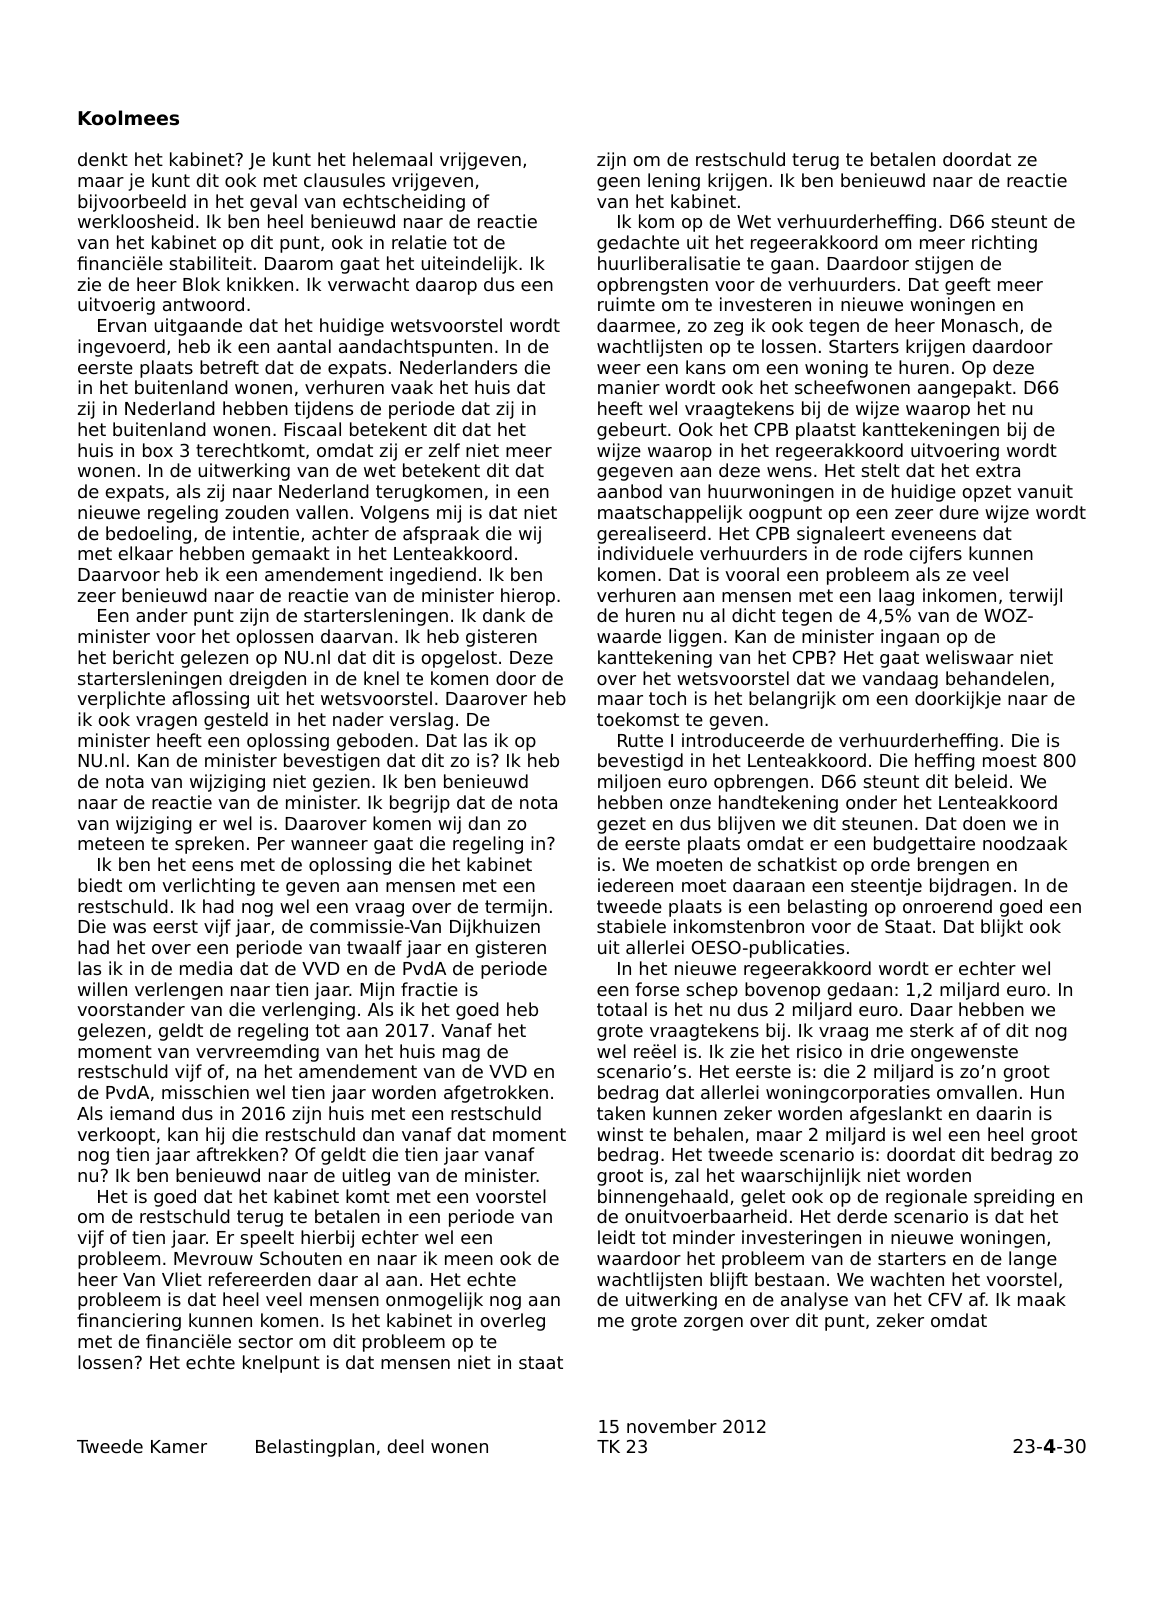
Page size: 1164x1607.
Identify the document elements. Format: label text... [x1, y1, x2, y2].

text Het is goed dat het kabinet komt met een voorstel om de restschuld terug te betalen in een periode van vijf of tien jaar. Er speelt hierbij echter wel een probleem. Mevrouw Schouten en naar ik meen ook de heer Van Vliet refereerden daar al aan. Het echte probleem is dat heel veel mensen onmogelijk nog aan financiering kunnen komen. Is het kabinet in overleg met de financiële sector om dit probleem op te lossen? Het echte knelpunt is dat mensen niet in staat [77, 1187, 567, 1373]
text zijn om de restschuld terug te betalen doordat ze geen lening krijgen. Ik ben benieuwd naar de reactie van het kabinet. [596, 150, 1087, 212]
text Ik kom op de Wet verhuurderheffing. D66 steunt de gedachte uit het regeerakkoord om meer richting huurliberalisatie te gaan. Daardoor stijgen de opbrengsten voor de verhuurders. Dat geeft meer ruimte om te investeren in nieuwe woningen en daarmee, zo zeg ik ook tegen de heer Monasch, de wachtlijsten op te lossen. Starters krijgen daardoor weer een kans om een woning te huren. Op deze manier wordt ook het scheefwonen aangepakt. D66 heeft wel vraagtekens bij de wijze waarop het nu gebeurt. Ook het CPB plaatst kanttekeningen bij de wijze waarop in het regeerakkoord uitvoering wordt gegeven aan deze wens. Het stelt dat het extra aanbod van huurwoningen in de huidige opzet vanuit maatschappelijk oogpunt op een zeer dure wijze wordt gerealiseerd. Het CPB signaleert eveneens dat individuele verhuurders in de rode cijfers kunnen komen. Dat is vooral een probleem als ze veel verhuren aan mensen met een laag inkomen, terwijl de huren nu al dicht tegen de 4,5% van de WOZ-waarde liggen. Kan de minister ingaan op de kanttekening van het CPB? Het gaat weliswaar niet over het wetsvoorstel dat we vandaag behandelen, maar toch is het belangrijk om een doorkijkje naar de toekomst te geven. [596, 212, 1087, 731]
text Een ander punt zijn de startersleningen. Ik dank de minister voor het oplossen daarvan. Ik heb gisteren het bericht gelezen op NU.nl dat dit is opgelost. Deze startersleningen dreigden in de knel te komen door de verplichte aflossing uit het wetsvoorstel. Daarover heb ik ook vragen gesteld in het nader verslag. De minister heeft een oplossing geboden. Dat las ik op NU.nl. Kan de minister bevestigen dat dit zo is? Ik heb de nota van wijziging niet gezien. Ik ben benieuwd naar de reactie van de minister. Ik begrijp dat de nota van wijziging er wel is. Daarover komen wij dan zo meteen te spreken. Per wanneer gaat die regeling in? [77, 606, 567, 855]
text denkt het kabinet? Je kunt het helemaal vrijgeven, maar je kunt dit ook met clausules vrijgeven, bijvoorbeeld in het geval van echtscheiding of werkloosheid. Ik ben heel benieuwd naar de reactie van het kabinet op dit punt, ook in relatie tot de financiële stabiliteit. Daarom gaat het uiteindelijk. Ik zie de heer Blok knikken. Ik verwacht daarop dus een uitvoerig antwoord. [77, 150, 567, 316]
text Ervan uitgaande dat het huidige wetsvoorstel wordt ingevoerd, heb ik een aantal aandachtspunten. In de eerste plaats betreft dat de expats. Nederlanders die in het buitenland wonen, verhuren vaak het huis dat zij in Nederland hebben tijdens de periode dat zij in het buitenland wonen. Fiscaal betekent dit dat het huis in box 3 terechtkomt, omdat zij er zelf niet meer wonen. In de uitwerking van de wet betekent dit dat de expats, als zij naar Nederland terugkomen, in een nieuwe regeling zouden vallen. Volgens mij is dat niet de bedoeling, de intentie, achter de afspraak die wij met elkaar hebben gemaakt in het Lenteakkoord. Daarvoor heb ik een amendement ingediend. Ik ben zeer benieuwd naar de reactie van de minister hierop. [77, 316, 567, 606]
text In het nieuwe regeerakkoord wordt er echter wel een forse schep bovenop gedaan: 1,2 miljard euro. In totaal is het nu dus 2 miljard euro. Daar hebben we grote vraagtekens bij. Ik vraag me sterk af of dit nog wel reëel is. Ik zie het risico in drie ongewenste scenario’s. Het eerste is: die 2 miljard is zo’n groot bedrag dat allerlei woningcorporaties omvallen. Hun taken kunnen zeker worden afgeslankt en daarin is winst te behalen, maar 2 miljard is wel een heel groot bedrag. Het tweede scenario is: doordat dit bedrag zo groot is, zal het waarschijnlijk niet worden binnengehaald, gelet ook op de regionale spreiding en de onuitvoerbaarheid. Het derde scenario is dat het leidt tot minder investeringen in nieuwe woningen, waardoor het probleem van de starters en de lange wachtlijsten blijft bestaan. We wachten het voorstel, de uitwerking en de analyse van het CFV af. Ik maak me grote zorgen over dit punt, zeker omdat [596, 959, 1087, 1332]
text Rutte I introduceerde de verhuurderheffing. Die is bevestigd in het Lenteakkoord. Die heffing moest 800 miljoen euro opbrengen. D66 steunt dit beleid. We hebben onze handtekening onder het Lenteakkoord gezet en dus blijven we dit steunen. Dat doen we in de eerste plaats omdat er een budgettaire noodzaak is. We moeten de schatkist op orde brengen en iedereen moet daaraan een steentje bijdragen. In de tweede plaats is een belasting op onroerend goed een stabiele inkomstenbron voor de Staat. Dat blijkt ook uit allerlei OESO-publicaties. [596, 731, 1087, 959]
text Ik ben het eens met de oplossing die het kabinet biedt om verlichting te geven aan mensen met een restschuld. Ik had nog wel een vraag over de termijn. Die was eerst vijf jaar, de commissie-Van Dijkhuizen had het over een periode van twaalf jaar en gisteren las ik in de media dat de VVD en de PvdA de periode willen verlengen naar tien jaar. Mijn fractie is voorstander van die verlenging. Als ik het goed heb gelezen, geldt de regeling tot aan 2017. Vanaf het moment van vervreemding van het huis mag de restschuld vijf of, na het amendement van de VVD en de PvdA, misschien wel tien jaar worden afgetrokken. Als iemand dus in 2016 zijn huis met een restschuld verkoopt, kan hij die restschuld dan vanaf dat moment nog tien jaar aftrekken? Of geldt die tien jaar vanaf nu? Ik ben benieuwd naar de uitleg van de minister. [77, 855, 567, 1187]
